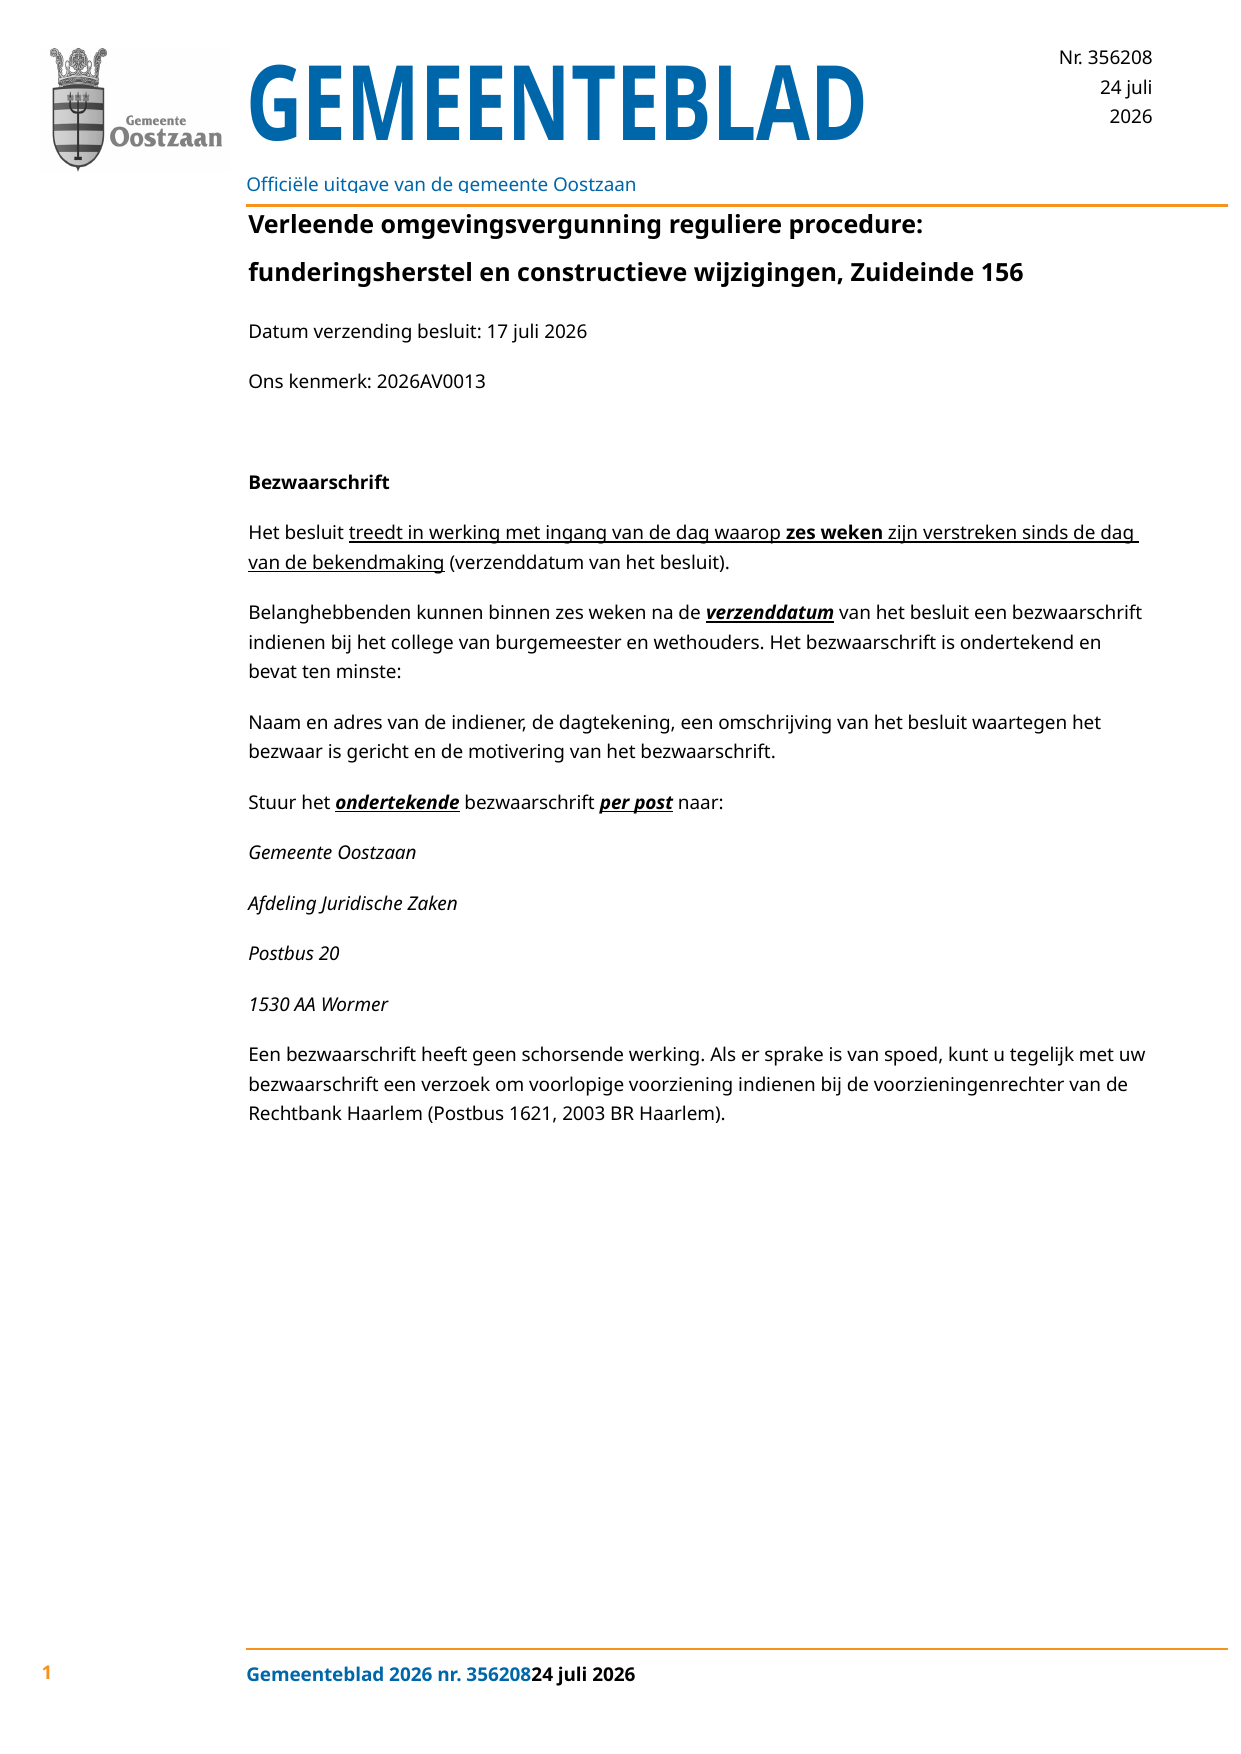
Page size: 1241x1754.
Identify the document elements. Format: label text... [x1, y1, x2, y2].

text Stuur het ondertekende bezwaarschrift per post naar: [248, 789, 1152, 815]
text Het besluit treedt in werking met ingang van de dag waarop zes weken zijn verstreken sinds de dag van de bekendmaking (verzenddatum van het besluit). [248, 519, 1152, 575]
picture [41, 47, 231, 172]
text Belanghebbenden kunnen binnen zes weken na de verzenddatum van het besluit een bezwaarschrift indienen bij het college van burgemeester en wethouders. Het bezwaarschrift is ondertekend en bevat ten minste: [248, 599, 1152, 684]
text Naam en adres van de indiener, de dagtekening, een omschrijving van het besluit waartegen het bezwaar is gericht en de motivering van het bezwaarschrift. [248, 709, 1152, 764]
text Ons kenmerk: 2026AV0013 [248, 368, 1152, 394]
text Verleende omgevingsvergunning reguliere procedure: funderingsherstel en constructieve wijzigingen, Zuideinde 156 [248, 207, 1152, 288]
text Een bezwaarschrift heeft geen schorsende werking. Als er sprake is van spoed, kunt u tegelijk met uw bezwaarschrift een verzoek om voorlopige voorziening indienen bij de voorzieningenrechter van de Rechtbank Haarlem (Postbus 1621, 2003 BR Haarlem). [248, 1041, 1152, 1126]
text Bezwaarschrift [248, 469, 1152, 495]
text Datum verzending besluit: 17 juli 2026 [248, 318, 1152, 344]
text Gemeente Oostzaan [248, 839, 1152, 865]
text Afdeling Juridische Zaken [248, 890, 1152, 916]
text Postbus 20 [248, 940, 1152, 966]
text 1530 AA Wormer [248, 991, 1152, 1017]
